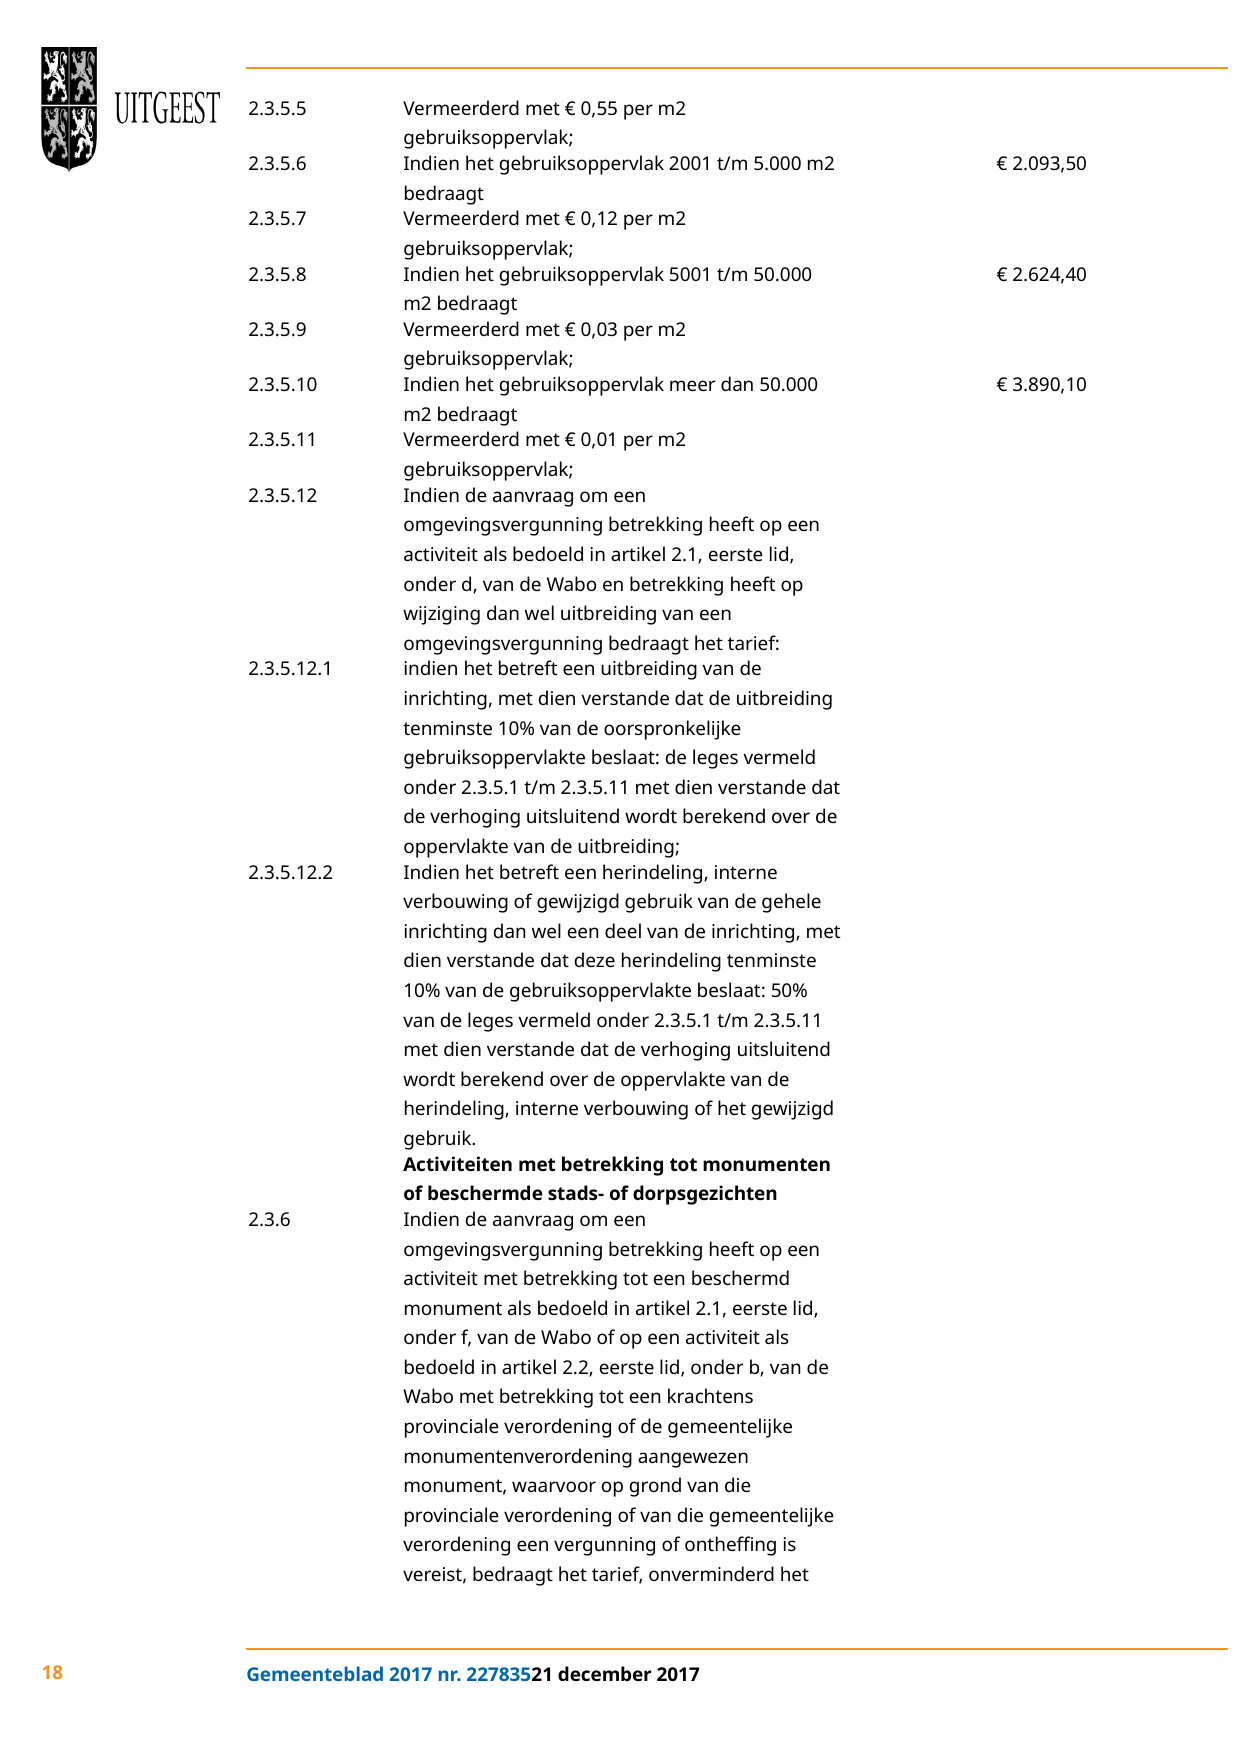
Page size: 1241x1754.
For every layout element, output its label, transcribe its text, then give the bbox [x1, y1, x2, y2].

table_cell [996, 95, 1152, 150]
table_cell [841, 859, 996, 1151]
table_cell 2.3.6 [248, 1206, 403, 1587]
table_cell [996, 656, 1152, 859]
table_cell 2.3.5.12 [248, 482, 403, 656]
table_cell Indien het gebruiksoppervlak meer dan 50.000 m2 bedraagt [403, 371, 841, 427]
table_cell [841, 482, 996, 656]
table_cell [841, 1151, 996, 1206]
table_cell 2.3.5.8 [248, 261, 403, 316]
table_cell [996, 1206, 1152, 1587]
table_cell 2.3.5.5 [248, 95, 403, 150]
table_cell Vermeerderd met € 0,01 per m2 gebruiksoppervlak; [403, 427, 841, 482]
table_cell Indien het gebruiksoppervlak 2001 t/m 5.000 m2 bedraagt [403, 150, 841, 205]
table_cell [841, 261, 996, 316]
table_cell [841, 371, 996, 427]
table_cell [841, 316, 996, 371]
table_cell [841, 656, 996, 859]
table_cell 2.3.5.6 [248, 150, 403, 205]
table_cell [248, 1151, 403, 1206]
table_cell 2.3.5.11 [248, 427, 403, 482]
table_cell [841, 150, 996, 205]
table_cell [841, 1206, 996, 1587]
table_cell Indien de aanvraag om een omgevingsvergunning betrekking heeft op een activiteit als bedoeld in artikel 2.1, eerste lid, onder d, van de Wabo en betrekking heeft op wijziging dan wel uitbreiding van een omgevingsvergunning bedraagt het tarief: [403, 482, 841, 656]
table_cell [996, 482, 1152, 656]
table_cell 2.3.5.7 [248, 205, 403, 261]
table_cell Indien het betreft een herindeling, interne verbouwing of gewijzigd gebruik van de gehele inrichting dan wel een deel van de inrichting, met dien verstande dat deze herindeling tenminste 10% van de gebruiksoppervlakte beslaat: 50% van de leges vermeld onder 2.3.5.1 t/m 2.3.5.11 met dien verstande dat de verhoging uitsluitend wordt berekend over de oppervlakte van de herindeling, interne verbouwing of het gewijzigd gebruik. [403, 859, 841, 1151]
table_cell € 2.624,40 [996, 261, 1152, 316]
table_cell [996, 859, 1152, 1151]
table_cell [841, 95, 996, 150]
table_cell indien het betreft een uitbreiding van de inrichting, met dien verstande dat de uitbreiding tenminste 10% van de oorspronkelijke gebruiksoppervlakte beslaat: de leges vermeld onder 2.3.5.1 t/m 2.3.5.11 met dien verstande dat de verhoging uitsluitend wordt berekend over de oppervlakte van de uitbreiding; [403, 656, 841, 859]
table_cell [996, 427, 1152, 482]
table_cell [996, 1151, 1152, 1206]
table_cell Indien het gebruiksoppervlak 5001 t/m 50.000 m2 bedraagt [403, 261, 841, 316]
picture [41, 47, 231, 172]
table_cell Activiteiten met betrekking tot monumenten of beschermde stads- of dorpsgezichten [403, 1151, 841, 1206]
table_cell Vermeerderd met € 0,12 per m2 gebruiksoppervlak; [403, 205, 841, 261]
table_cell 2.3.5.12.1 [248, 656, 403, 859]
table_cell Indien de aanvraag om een omgevingsvergunning betrekking heeft op een activiteit met betrekking tot een beschermd monument als bedoeld in artikel 2.1, eerste lid, onder f, van de Wabo of op een activiteit als bedoeld in artikel 2.2, eerste lid, onder b, van de Wabo met betrekking tot een krachtens provinciale verordening of de gemeentelijke monumentenverordening aangewezen monument, waarvoor op grond van die provinciale verordening of van die gemeentelijke verordening een vergunning of ontheffing is vereist, bedraagt het tarief, onverminderd het [403, 1206, 841, 1587]
table_cell 2.3.5.12.2 [248, 859, 403, 1151]
table_cell 2.3.5.9 [248, 316, 403, 371]
table_cell [841, 427, 996, 482]
table_cell Vermeerderd met € 0,55 per m2 gebruiksoppervlak; [403, 95, 841, 150]
table_cell [841, 205, 996, 261]
table_cell 2.3.5.10 [248, 371, 403, 427]
table_cell [996, 205, 1152, 261]
table_cell € 3.890,10 [996, 371, 1152, 427]
table_cell € 2.093,50 [996, 150, 1152, 205]
table_cell [996, 316, 1152, 371]
table_cell Vermeerderd met € 0,03 per m2 gebruiksoppervlak; [403, 316, 841, 371]
